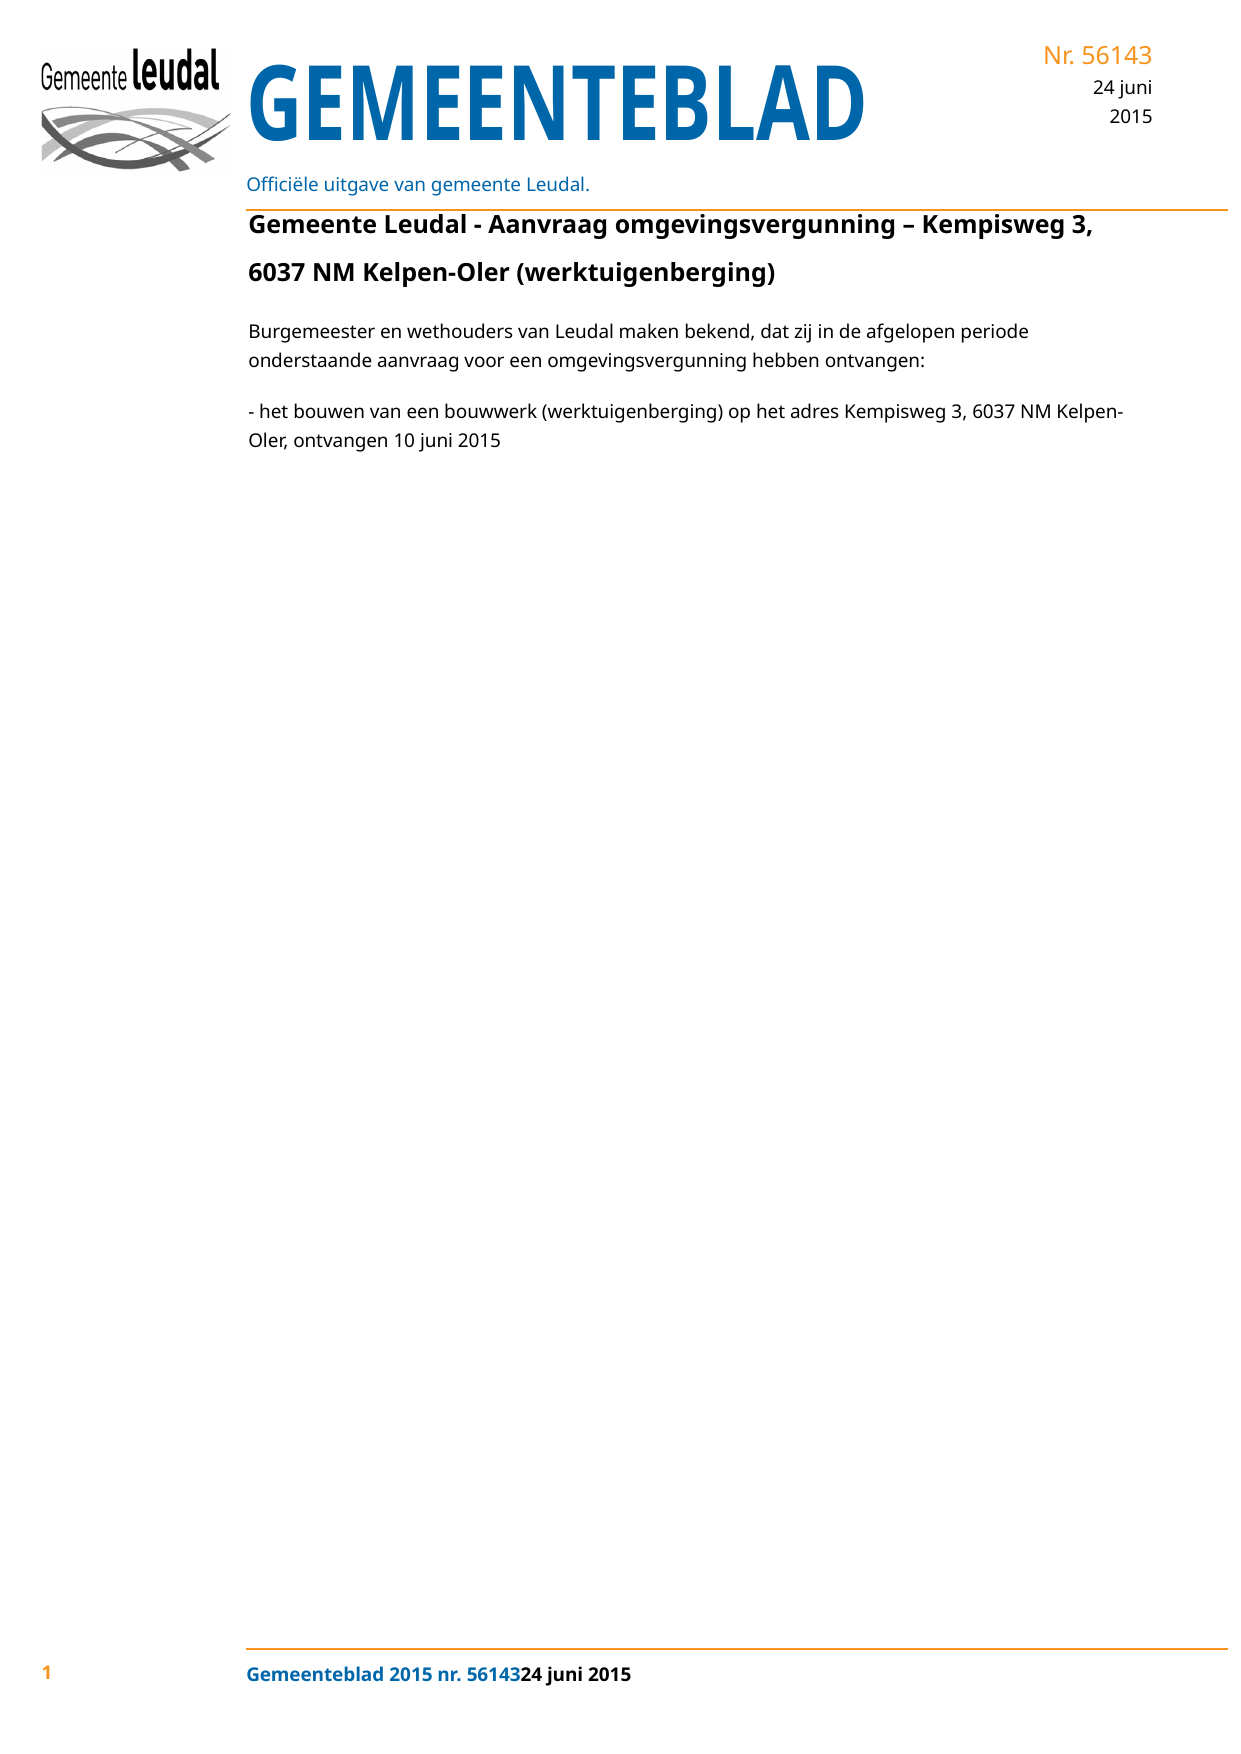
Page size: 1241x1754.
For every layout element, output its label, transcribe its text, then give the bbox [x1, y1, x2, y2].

text Burgemeester en wethouders van Leudal maken bekend, dat zij in de afgelopen periode onderstaande aanvraag voor een omgevingsvergunning hebben ontvangen: [248, 318, 1152, 373]
text - het bouwen van een bouwwerk (werktuigenberging) op het adres Kempisweg 3, 6037 NM Kelpen-Oler, ontvangen 10 juni 2015 [248, 398, 1152, 453]
text Gemeente Leudal - Aanvraag omgevingsvergunning – Kempisweg 3, 6037 NM Kelpen-Oler (werktuigenberging) [248, 211, 1152, 288]
picture [41, 47, 231, 172]
